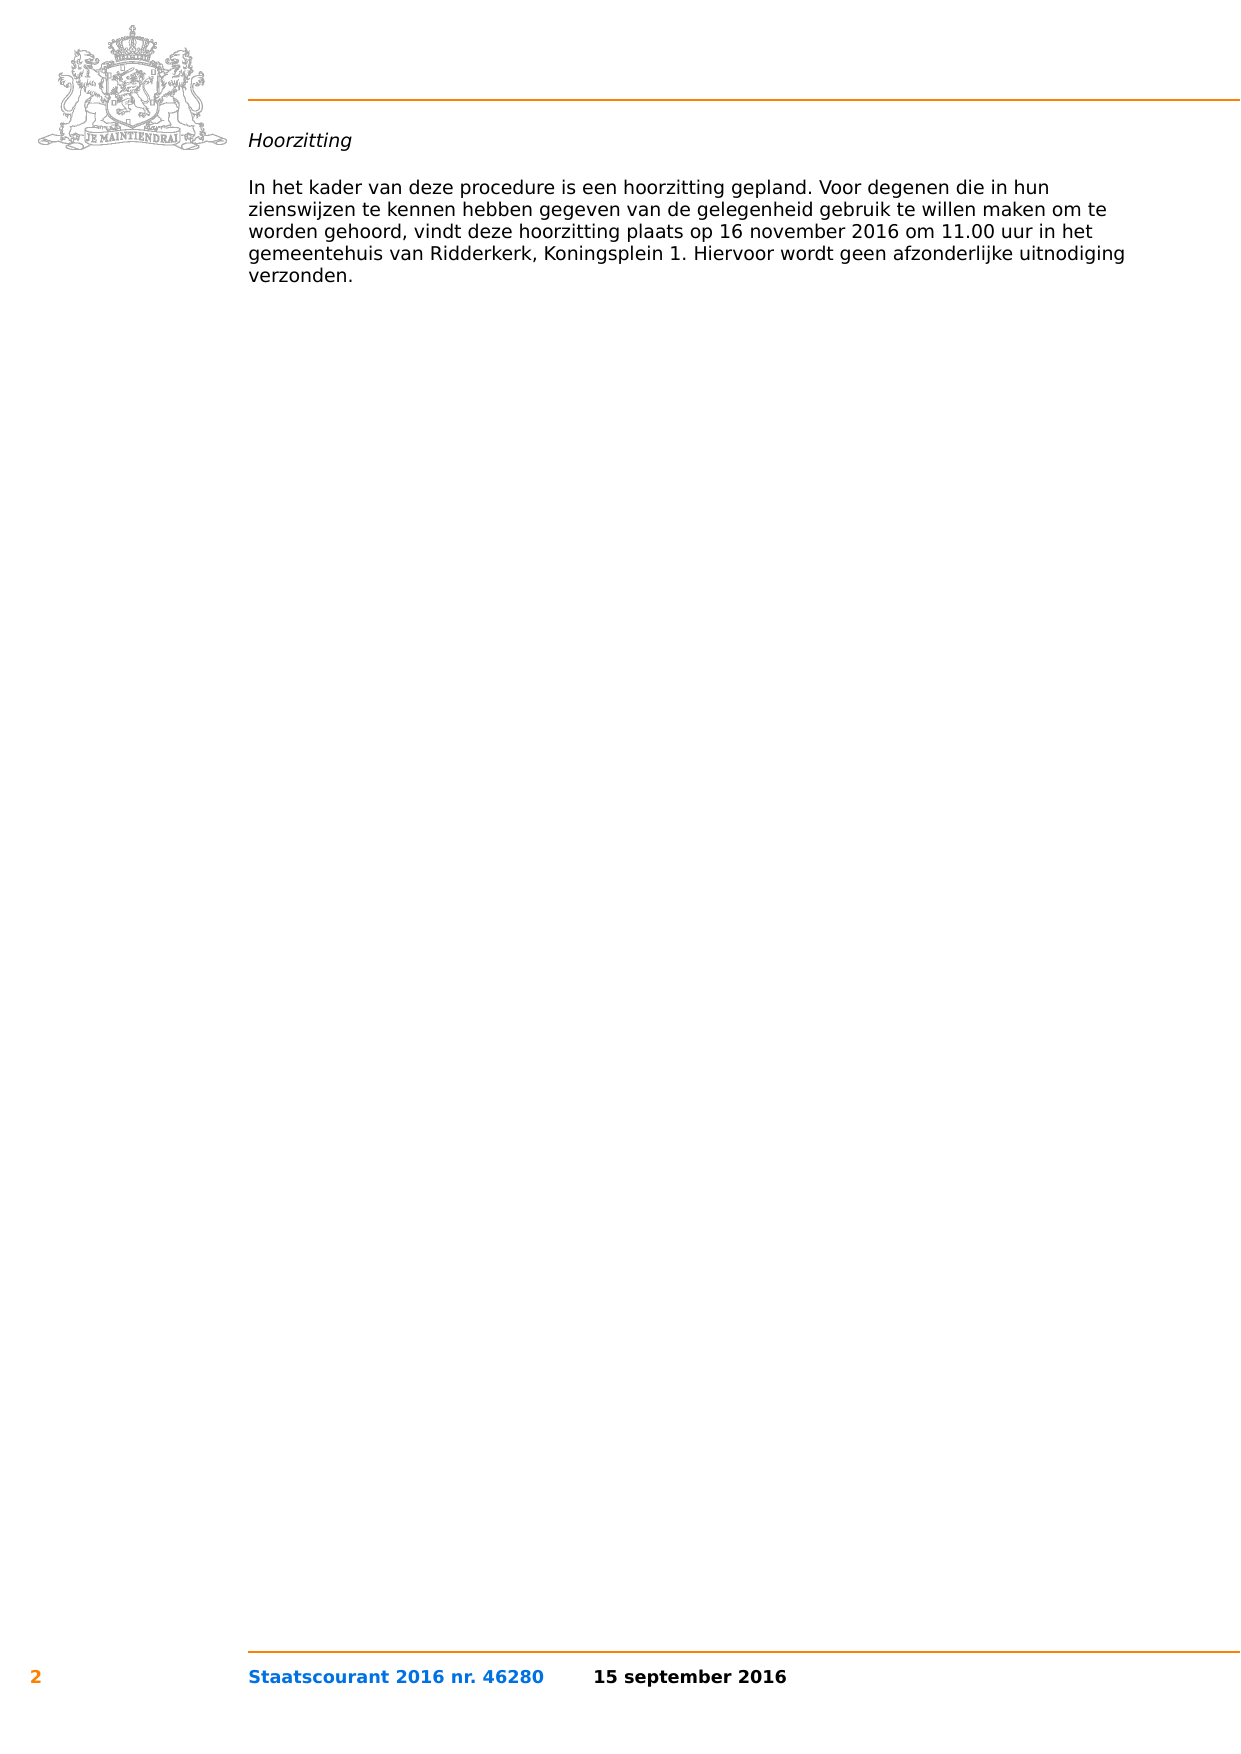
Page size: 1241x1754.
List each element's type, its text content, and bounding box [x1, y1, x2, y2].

picture [38, 25, 227, 150]
text In het kader van deze procedure is een hoorzitting gepland. Voor degenen die in hun zienswijzen te kennen hebben gegeven van de gelegenheid gebruik te willen maken om te worden gehoord, vindt deze hoorzitting plaats op 16 november 2016 om 11.00 uur in het gemeentehuis van Ridderkerk, Koningsplein 1. Hiervoor wordt geen afzonderlijke uitnodiging verzonden. [248, 177, 1163, 287]
subtitle Hoorzitting [248, 130, 1163, 152]
